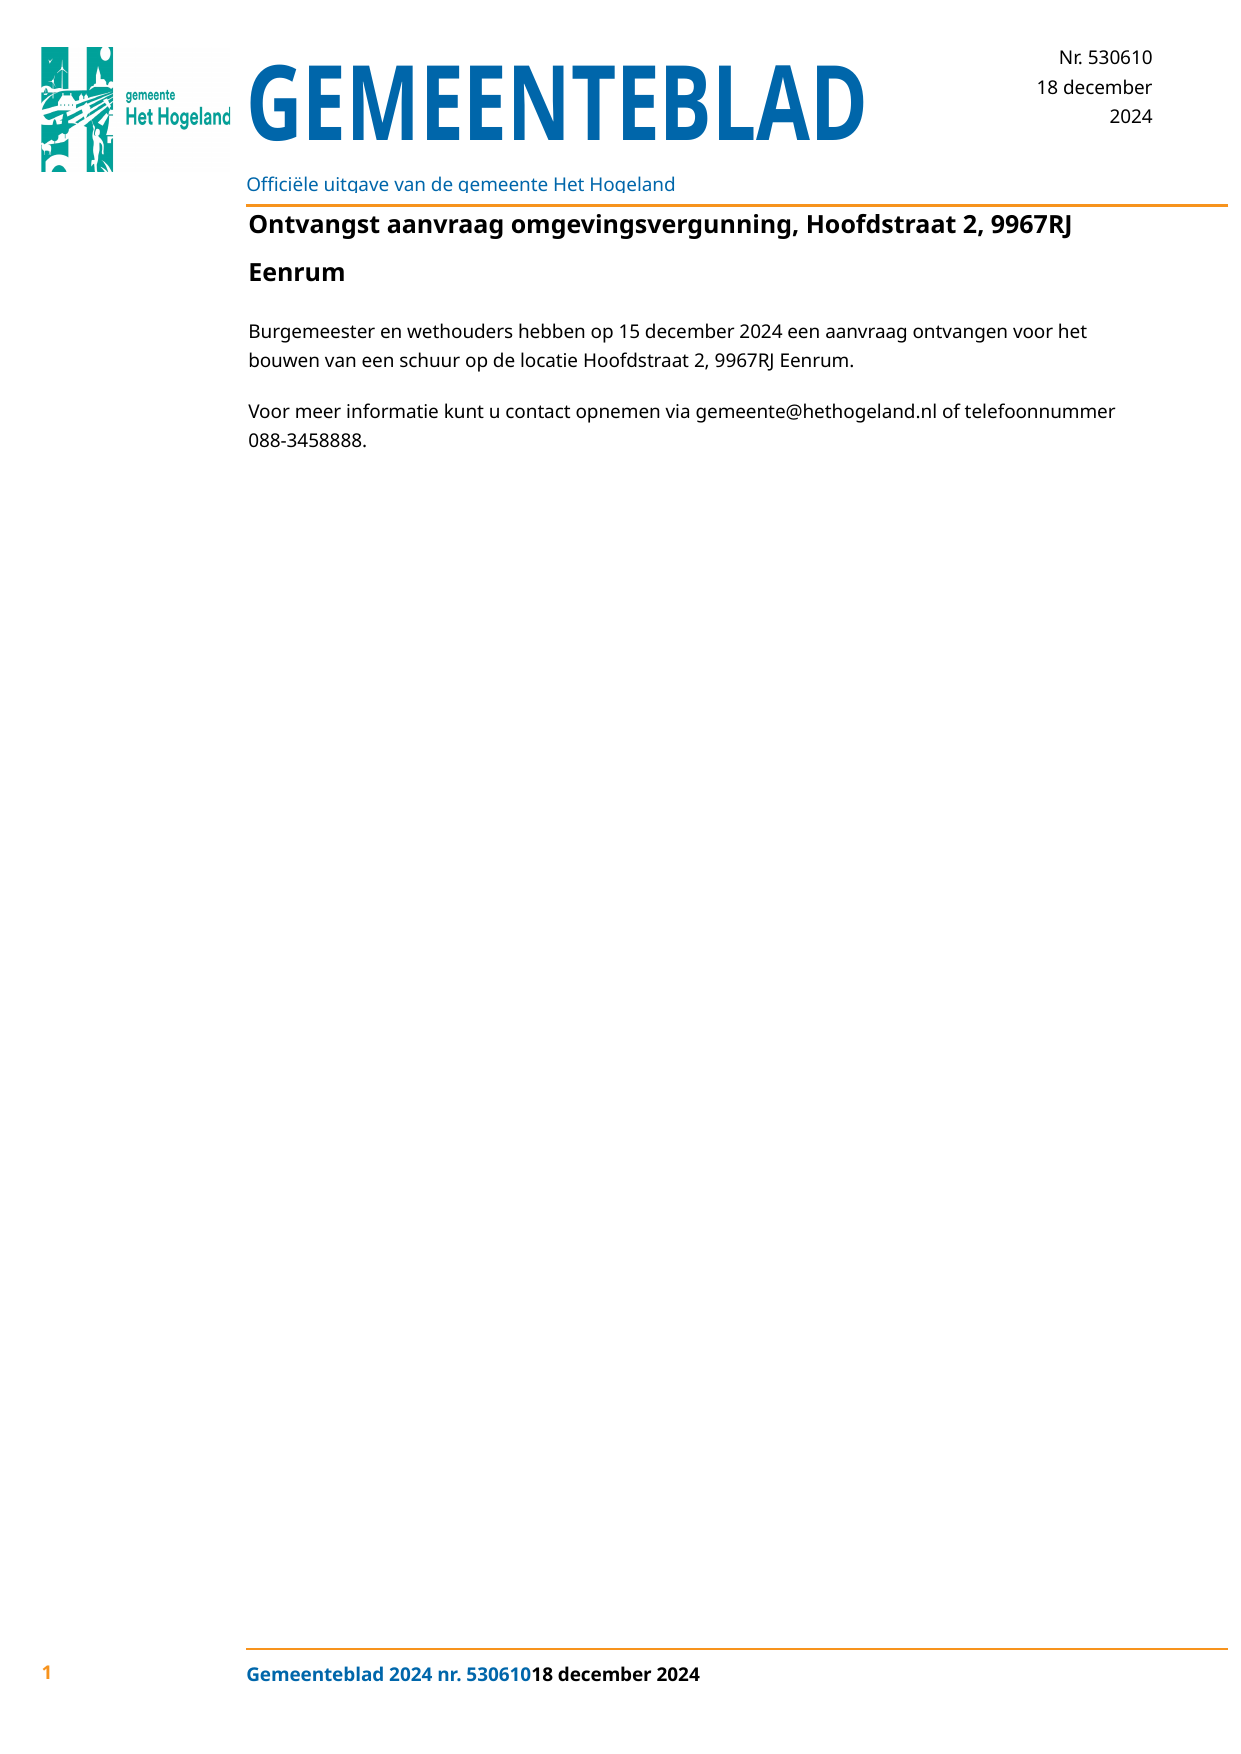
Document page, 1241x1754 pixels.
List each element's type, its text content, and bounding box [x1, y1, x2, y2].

text Voor meer informatie kunt u contact opnemen via gemeente@hethogeland.nl of telefoonnummer 088-3458888. [248, 398, 1152, 453]
text Ontvangst aanvraag omgevingsvergunning, Hoofdstraat 2, 9967RJ Eenrum [248, 207, 1152, 288]
text Burgemeester en wethouders hebben op 15 december 2024 een aanvraag ontvangen voor het bouwen van een schuur op de locatie Hoofdstraat 2, 9967RJ Eenrum. [248, 318, 1152, 373]
picture [41, 47, 231, 172]
